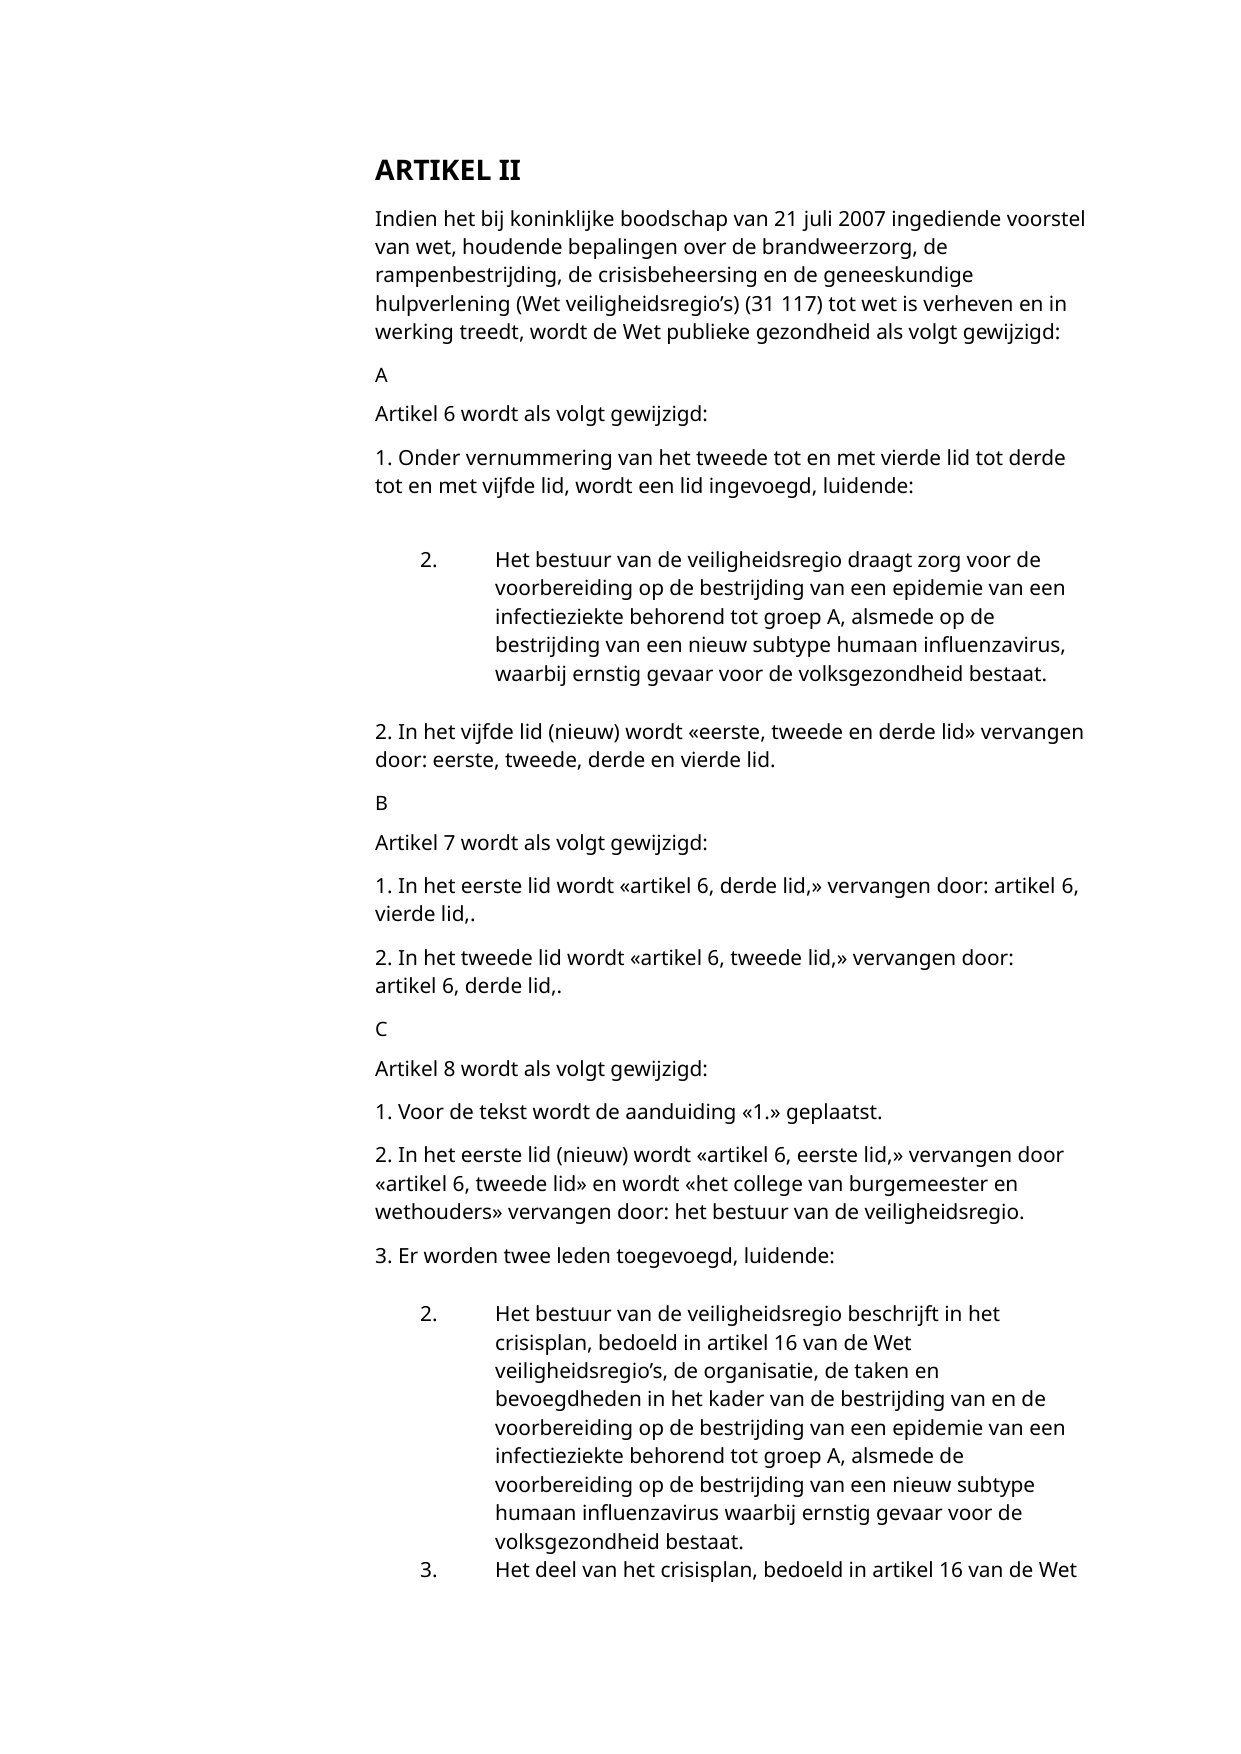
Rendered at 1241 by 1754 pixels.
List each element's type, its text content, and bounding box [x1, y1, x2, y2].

subtitle ARTIKEL II [375, 150, 1090, 189]
text 2. In het vijfde lid (nieuw) wordt «eerste, tweede en derde lid» vervangen door: eerste, tweede, derde en vierde lid. [375, 717, 1090, 774]
text 2. In het eerste lid (nieuw) wordt «artikel 6, eerste lid,» vervangen door «artikel 6, tweede lid» en wordt «het college van burgemeester en wethouders» vervangen door: het bestuur van de veiligheidsregio. [375, 1141, 1090, 1226]
text 3. Er worden twee leden toegevoegd, luidende: [375, 1241, 1090, 1269]
text 1. Voor de tekst wordt de aanduiding «1.» geplaatst. [375, 1097, 1090, 1126]
text Artikel 8 wordt als volgt gewijzigd: [375, 1054, 1090, 1082]
list Het bestuur van de veiligheidsregio draagt zorg voor de voorbereiding op de bestrijding van een epidemie van een infectieziekte behorend tot groep A, alsmede op de bestrijding van een nieuw subtype humaan influenzavirus, waarbij ernstig gevaar voor de volksgezondheid bestaat. [420, 545, 1090, 687]
text B [375, 789, 1090, 816]
text Artikel 7 wordt als volgt gewijzigd: [375, 828, 1090, 856]
text 1. In het eerste lid wordt «artikel 6, derde lid,» vervangen door: artikel 6, vierde lid,. [375, 871, 1090, 928]
text Indien het bij koninklijke boodschap van 21 juli 2007 ingediende voorstel van wet, houdende bepalingen over de brandweerzorg, de rampenbestrijding, de crisisbeheersing en de geneeskundige hulpverlening (Wet veiligheidsregio’s) (31 117) tot wet is verheven en in werking treedt, wordt de Wet publieke gezondheid als volgt gewijzigd: [375, 204, 1090, 346]
text Artikel 6 wordt als volgt gewijzigd: [375, 399, 1090, 428]
text A [375, 361, 1090, 388]
list Het bestuur van de veiligheidsregio beschrijft in het crisisplan, bedoeld in artikel 16 van de Wet veiligheidsregio’s, de organisatie, de taken en bevoegdheden in het kader van de bestrijding van en de voorbereiding op de bestrijding van een epidemie van een infectieziekte behorend tot groep A, alsmede de voorbereiding op de bestrijding van een nieuw subtype humaan influenzavirus waarbij ernstig gevaar voor de volksgezondheid bestaat. [420, 1299, 1090, 1555]
text 1. Onder vernummering van het tweede tot en met vierde lid tot derde tot en met vijfde lid, wordt een lid ingevoegd, luidende: [375, 443, 1090, 500]
text 2. In het tweede lid wordt «artikel 6, tweede lid,» vervangen door: artikel 6, derde lid,. [375, 943, 1090, 1000]
text C [375, 1015, 1090, 1042]
list Het deel van het crisisplan, bedoeld in artikel 16 van de Wet [420, 1555, 1090, 1584]
